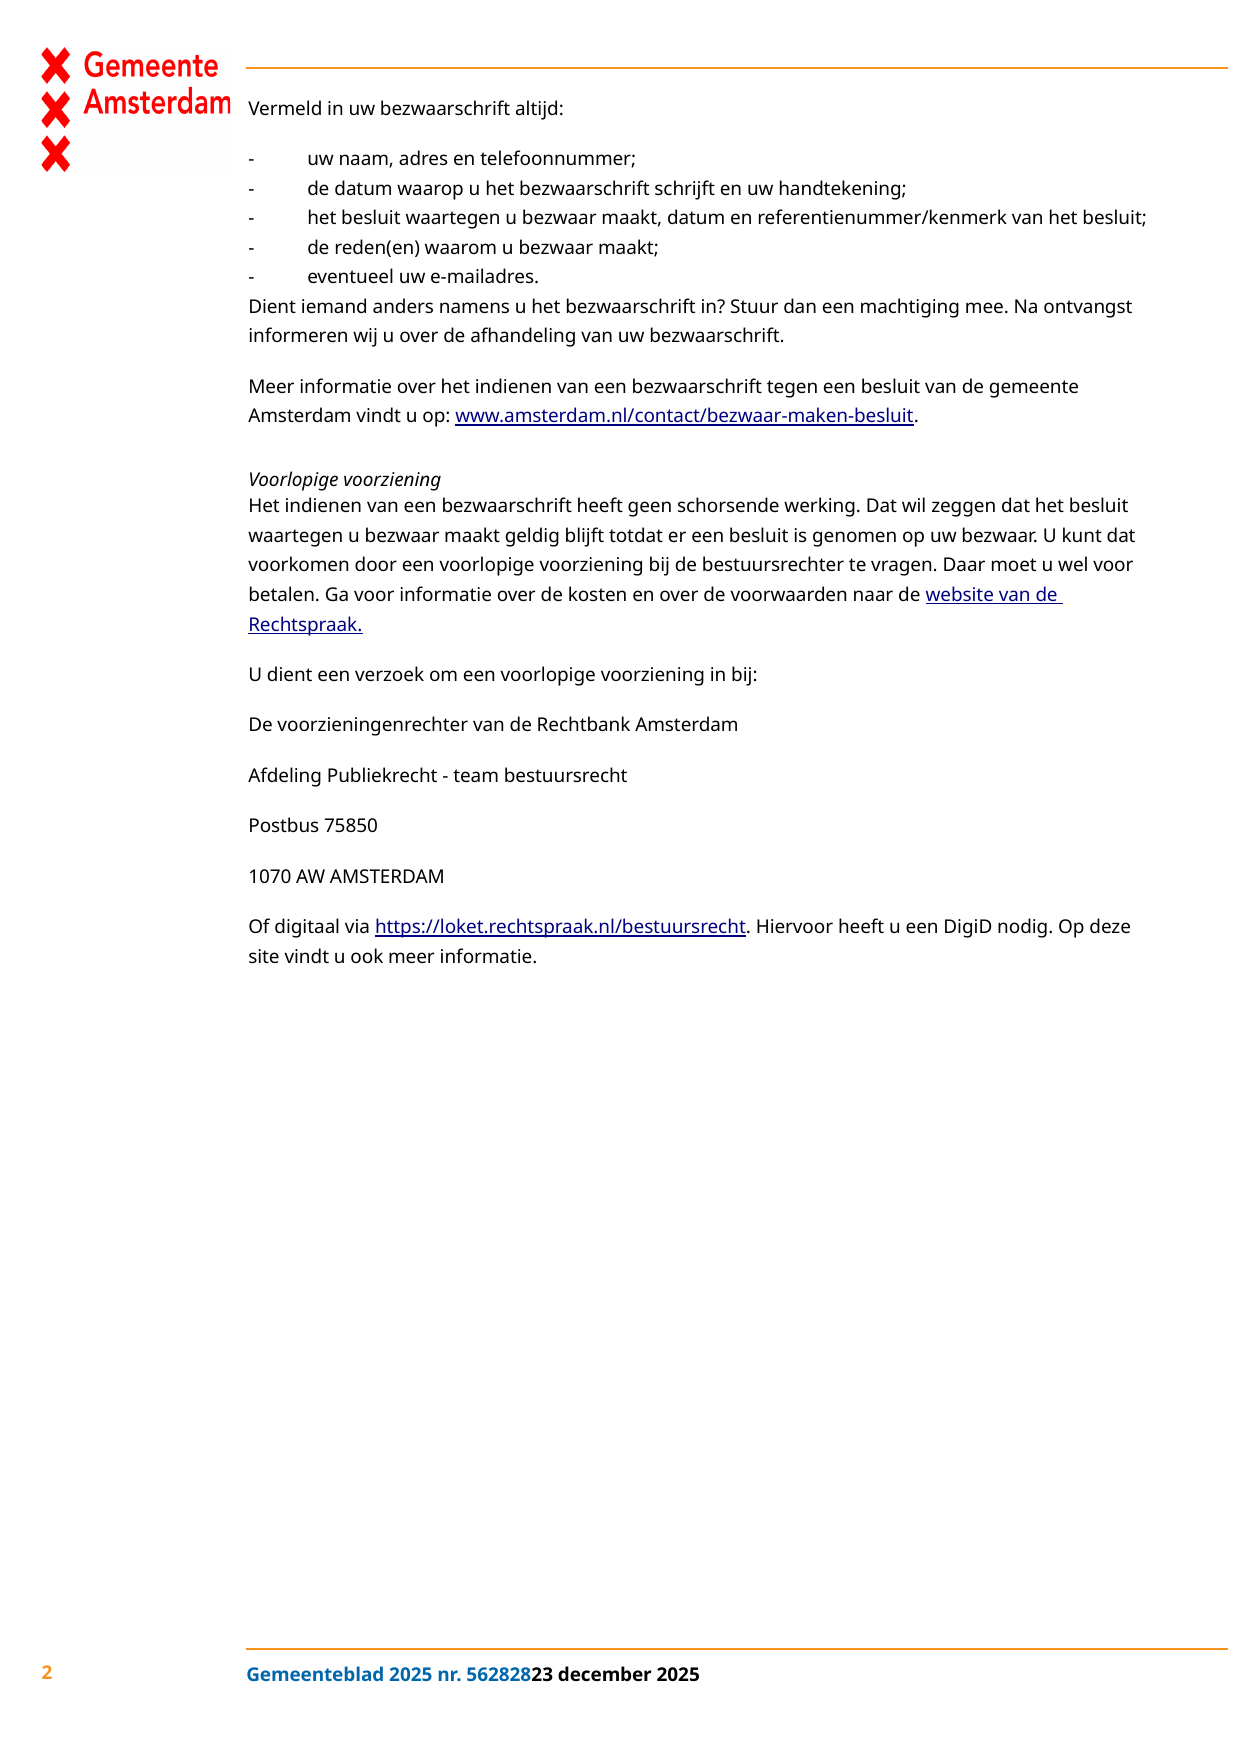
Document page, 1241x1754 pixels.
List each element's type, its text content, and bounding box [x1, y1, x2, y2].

text Of digitaal via https://loket.rechtspraak.nl/bestuursrecht. Hiervoor heeft u een DigiD nodig. Op deze site vindt u ook meer informatie. [248, 913, 1152, 968]
list uw naam, adres en telefoonnummer; [248, 145, 1152, 171]
text Het indienen van een bezwaarschrift heeft geen schorsende werking. Dat wil zeggen dat het besluit waartegen u bezwaar maakt geldig blijft totdat er een besluit is genomen op uw bezwaar. U kunt dat voorkomen door een voorlopige voorziening bij de bestuursrechter te vragen. Daar moet u wel voor betalen. Ga voor informatie over de kosten en over de voorwaarden naar de website van de Rechtspraak. [248, 492, 1152, 636]
text Voorlopige voorziening [248, 467, 1152, 492]
text 1070 AW AMSTERDAM [248, 863, 1152, 888]
list de datum waarop u het bezwaarschrift schrijft en uw handtekening; [248, 175, 1152, 201]
list het besluit waartegen u bezwaar maakt, datum en referentienummer/kenmerk van het besluit; [248, 204, 1152, 230]
text U dient een verzoek om een voorlopige voorziening in bij: [248, 661, 1152, 687]
text Vermeld in uw bezwaarschrift altijd: [248, 95, 1152, 121]
text Afdeling Publiekrecht - team bestuursrecht [248, 762, 1152, 788]
text Meer informatie over het indienen van een bezwaarschrift tegen een besluit van de gemeente Amsterdam vindt u op: www.amsterdam.nl/contact/bezwaar-maken-besluit. [248, 373, 1152, 428]
text De voorzieningenrechter van de Rechtbank Amsterdam [248, 712, 1152, 737]
list eventueel uw e-mailadres. [248, 263, 1152, 289]
list de reden(en) waarom u bezwaar maakt; [248, 234, 1152, 260]
text Dient iemand anders namens u het bezwaarschrift in? Stuur dan een machtiging mee. Na ontvangst informeren wij u over de afhandeling van uw bezwaarschrift. [248, 293, 1152, 348]
text Postbus 75850 [248, 812, 1152, 838]
picture [41, 47, 231, 172]
